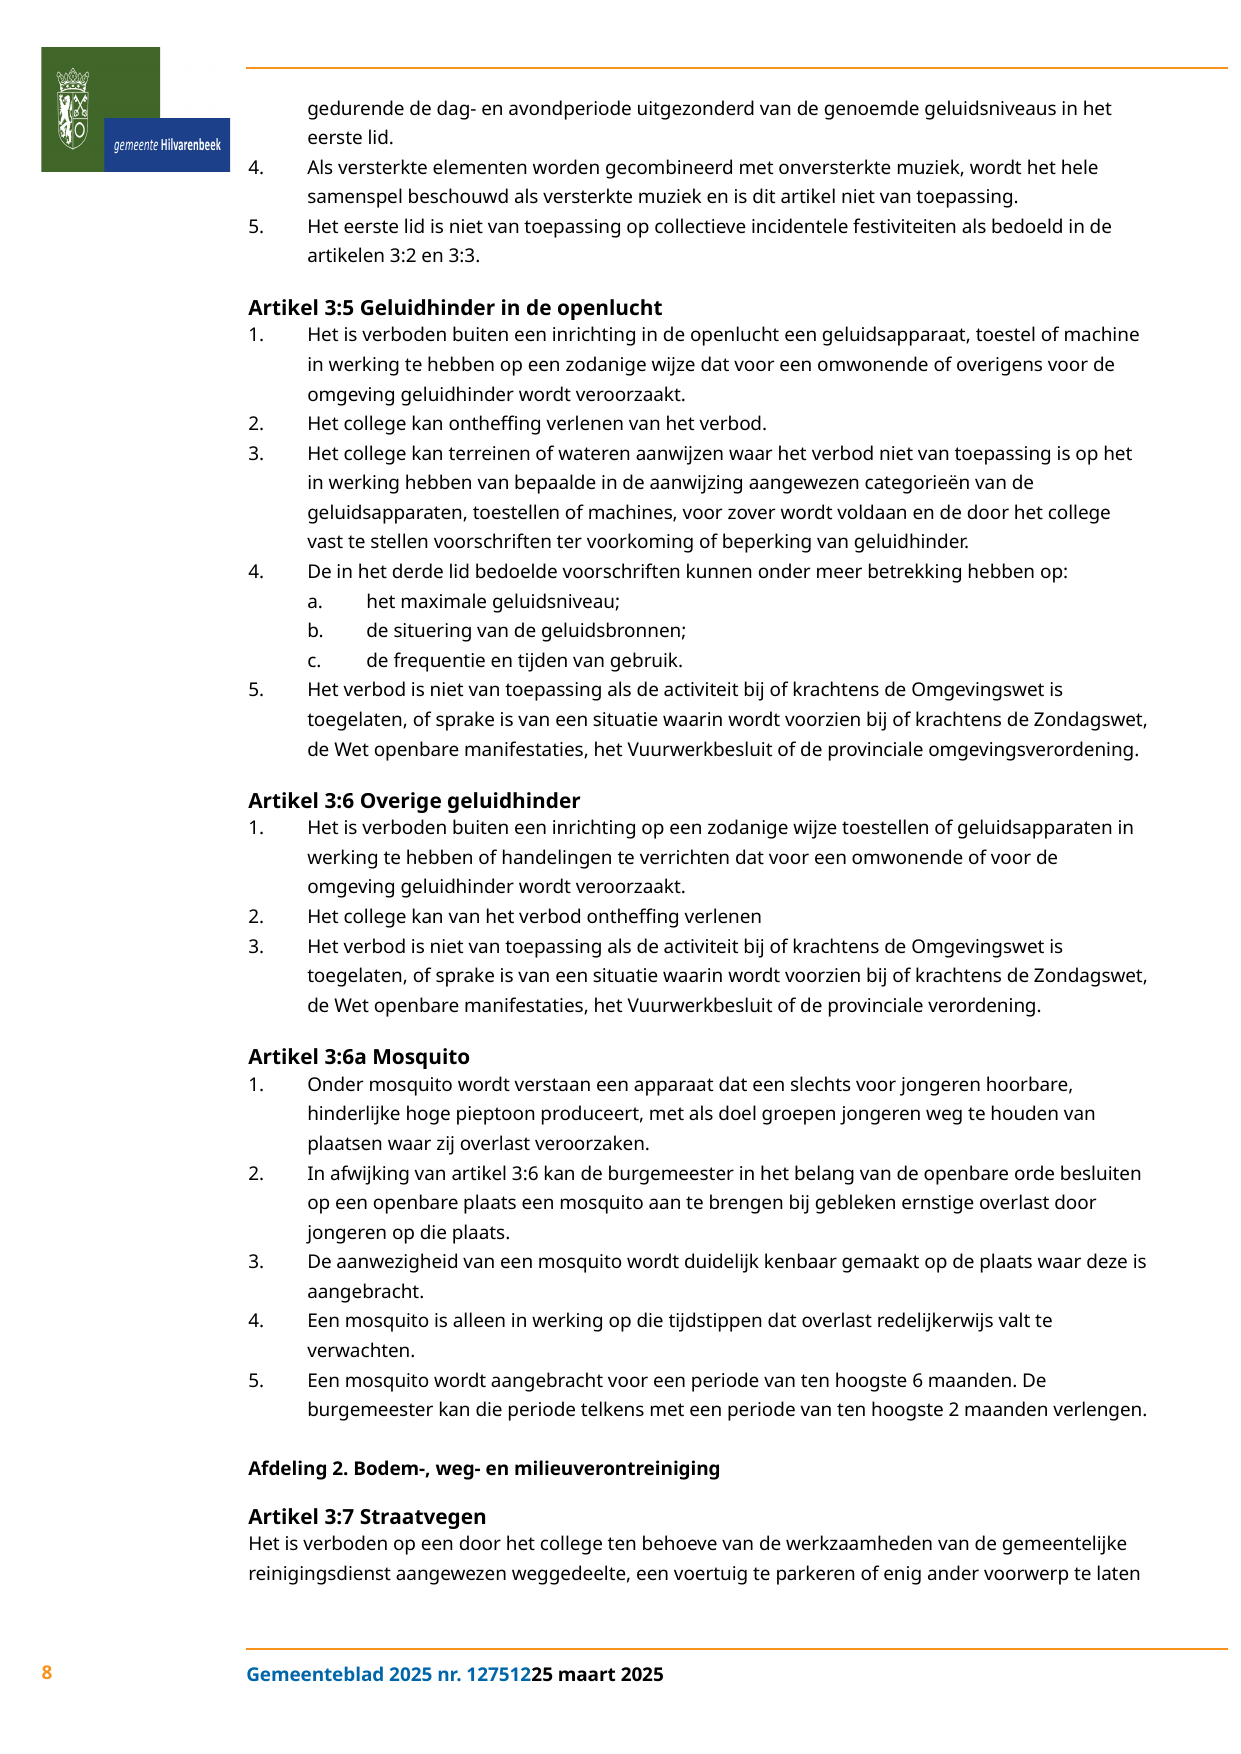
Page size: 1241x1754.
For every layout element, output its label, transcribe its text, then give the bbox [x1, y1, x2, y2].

list Het verbod is niet van toepassing als de activiteit bij of krachtens de Omgevingswet is toegelaten, of sprake is van een situatie waarin wordt voorzien bij of krachtens de Zondagswet, de Wet openbare manifestaties, het Vuurwerkbesluit of de provinciale omgevingsverordening. [248, 677, 1152, 761]
list de frequentie en tijden van gebruik. [307, 647, 1152, 673]
text Artikel 3:7 Straatvegen [248, 1502, 1152, 1531]
list Het college kan ontheffing verlenen van het verbod. [248, 410, 1152, 436]
list Het is verboden buiten een inrichting in de openlucht een geluidsapparaat, toestel of machine in werking te hebben op een zodanige wijze dat voor een omwonende of overigens voor de omgeving geluidhinder wordt veroorzaakt. [248, 322, 1152, 406]
list Een mosquito wordt aangebracht voor een periode van ten hoogste 6 maanden. De burgemeester kan die periode telkens met een periode van ten hoogste 2 maanden verlengen. [248, 1367, 1152, 1422]
list Als versterkte elementen worden gecombineerd met onversterkte muziek, wordt het hele samenspel beschouwd als versterkte muziek en is dit artikel niet van toepassing. [248, 154, 1152, 209]
text Artikel 3:5 Geluidhinder in de openlucht [248, 293, 1152, 322]
list de situering van de geluidsbronnen; [307, 617, 1152, 643]
list Het college kan terreinen of wateren aanwijzen waar het verbod niet van toepassing is op het in werking hebben van bepaalde in de aanwijzing aangewezen categorieën van de geluidsapparaten, toestellen of machines, voor zover wordt voldaan en de door het college vast te stellen voorschriften ter voorkoming of beperking van geluidhinder. [248, 440, 1152, 554]
list gedurende de dag- en avondperiode uitgezonderd van de genoemde geluidsniveaus in het eerste lid. [248, 95, 1152, 150]
list Het eerste lid is niet van toepassing op collectieve incidentele festiviteiten als bedoeld in de artikelen 3:2 en 3:3. [248, 213, 1152, 268]
list Het is verboden buiten een inrichting op een zodanige wijze toestellen of geluidsapparaten in werking te hebben of handelingen te verrichten dat voor een omwonende of voor de omgeving geluidhinder wordt veroorzaakt. [248, 814, 1152, 899]
list De aanwezigheid van een mosquito wordt duidelijk kenbaar gemaakt op de plaats waar deze is aangebracht. [248, 1248, 1152, 1304]
list het maximale geluidsniveau; [307, 588, 1152, 613]
list De in het derde lid bedoelde voorschriften kunnen onder meer betrekking hebben op: [248, 558, 1152, 584]
list Het verbod is niet van toepassing als de activiteit bij of krachtens de Omgevingswet is toegelaten, of sprake is van een situatie waarin wordt voorzien bij of krachtens de Zondagswet, de Wet openbare manifestaties, het Vuurwerkbesluit of de provinciale verordening. [248, 933, 1152, 1018]
list Een mosquito is alleen in werking op die tijdstippen dat overlast redelijkerwijs valt te verwachten. [248, 1308, 1152, 1363]
text Afdeling 2. Bodem-, weg- en milieuverontreiniging [248, 1456, 1152, 1481]
list In afwijking van artikel 3:6 kan de burgemeester in het belang van de openbare orde besluiten op een openbare plaats een mosquito aan te brengen bij gebleken ernstige overlast door jongeren op die plaats. [248, 1160, 1152, 1244]
list Onder mosquito wordt verstaan een apparaat dat een slechts voor jongeren hoorbare, hinderlijke hoge pieptoon produceert, met als doel groepen jongeren weg te houden van plaatsen waar zij overlast veroorzaken. [248, 1071, 1152, 1156]
text Artikel 3:6a Mosquito [248, 1042, 1152, 1071]
picture [41, 47, 231, 172]
list Het college kan van het verbod ontheffing verlenen [248, 903, 1152, 929]
text Artikel 3:6 Overige geluidhinder [248, 786, 1152, 814]
text Het is verboden op een door het college ten behoeve van de werkzaamheden van de gemeentelijke reinigingsdienst aangewezen weggedeelte, een voertuig te parkeren of enig ander voorwerp te laten [248, 1531, 1152, 1586]
